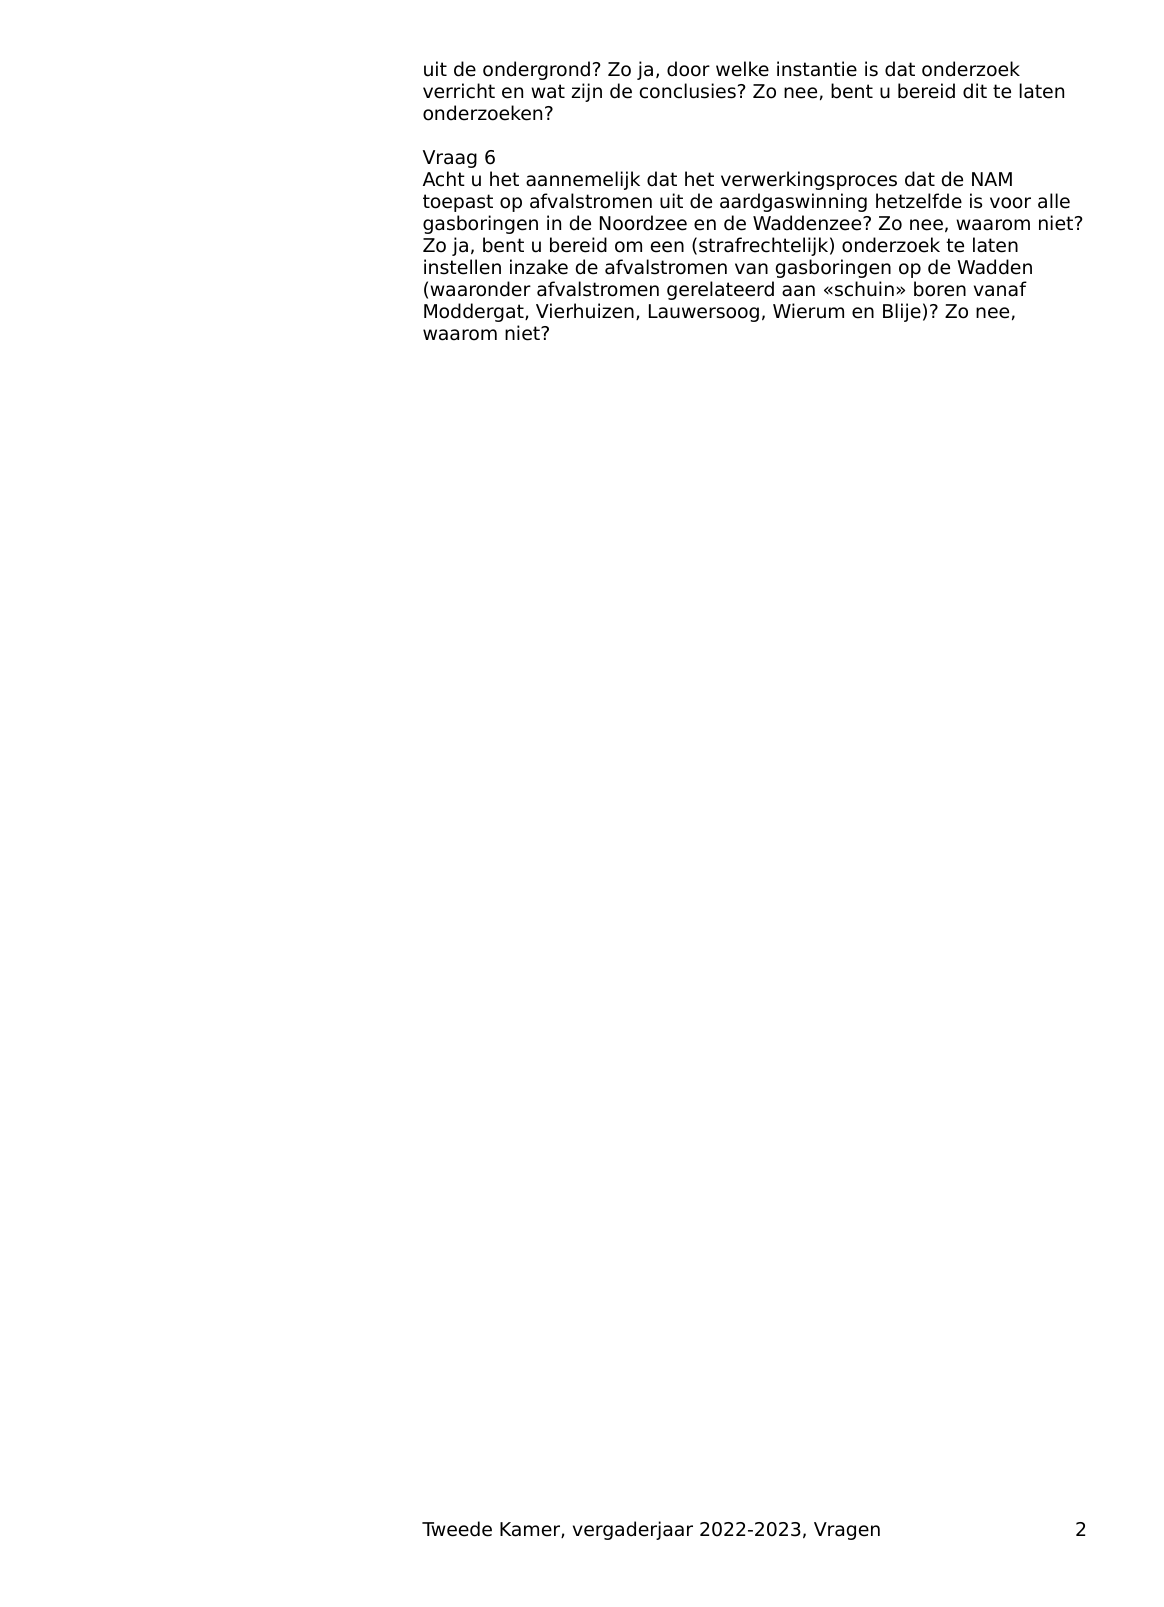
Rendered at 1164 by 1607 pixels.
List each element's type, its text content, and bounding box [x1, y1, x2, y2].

text uit de ondergrond? Zo ja, door welke instantie is dat onderzoek verricht en wat zijn de conclusies? Zo nee, bent u bereid dit te laten onderzoeken? [422, 59, 1087, 125]
text Acht u het aannemelijk dat het verwerkingsproces dat de NAM toepast op afvalstromen uit de aardgaswinning hetzelfde is voor alle gasboringen in de Noordzee en de Waddenzee? Zo nee, waarom niet? Zo ja, bent u bereid om een (strafrechtelijk) onderzoek te laten instellen inzake de afvalstromen van gasboringen op de Wadden (waaronder afvalstromen gerelateerd aan «schuin» boren vanaf Moddergat, Vierhuizen, Lauwersoog, Wierum en Blije)? Zo nee, waarom niet? [422, 169, 1087, 345]
text Vraag 6 [422, 147, 1087, 169]
